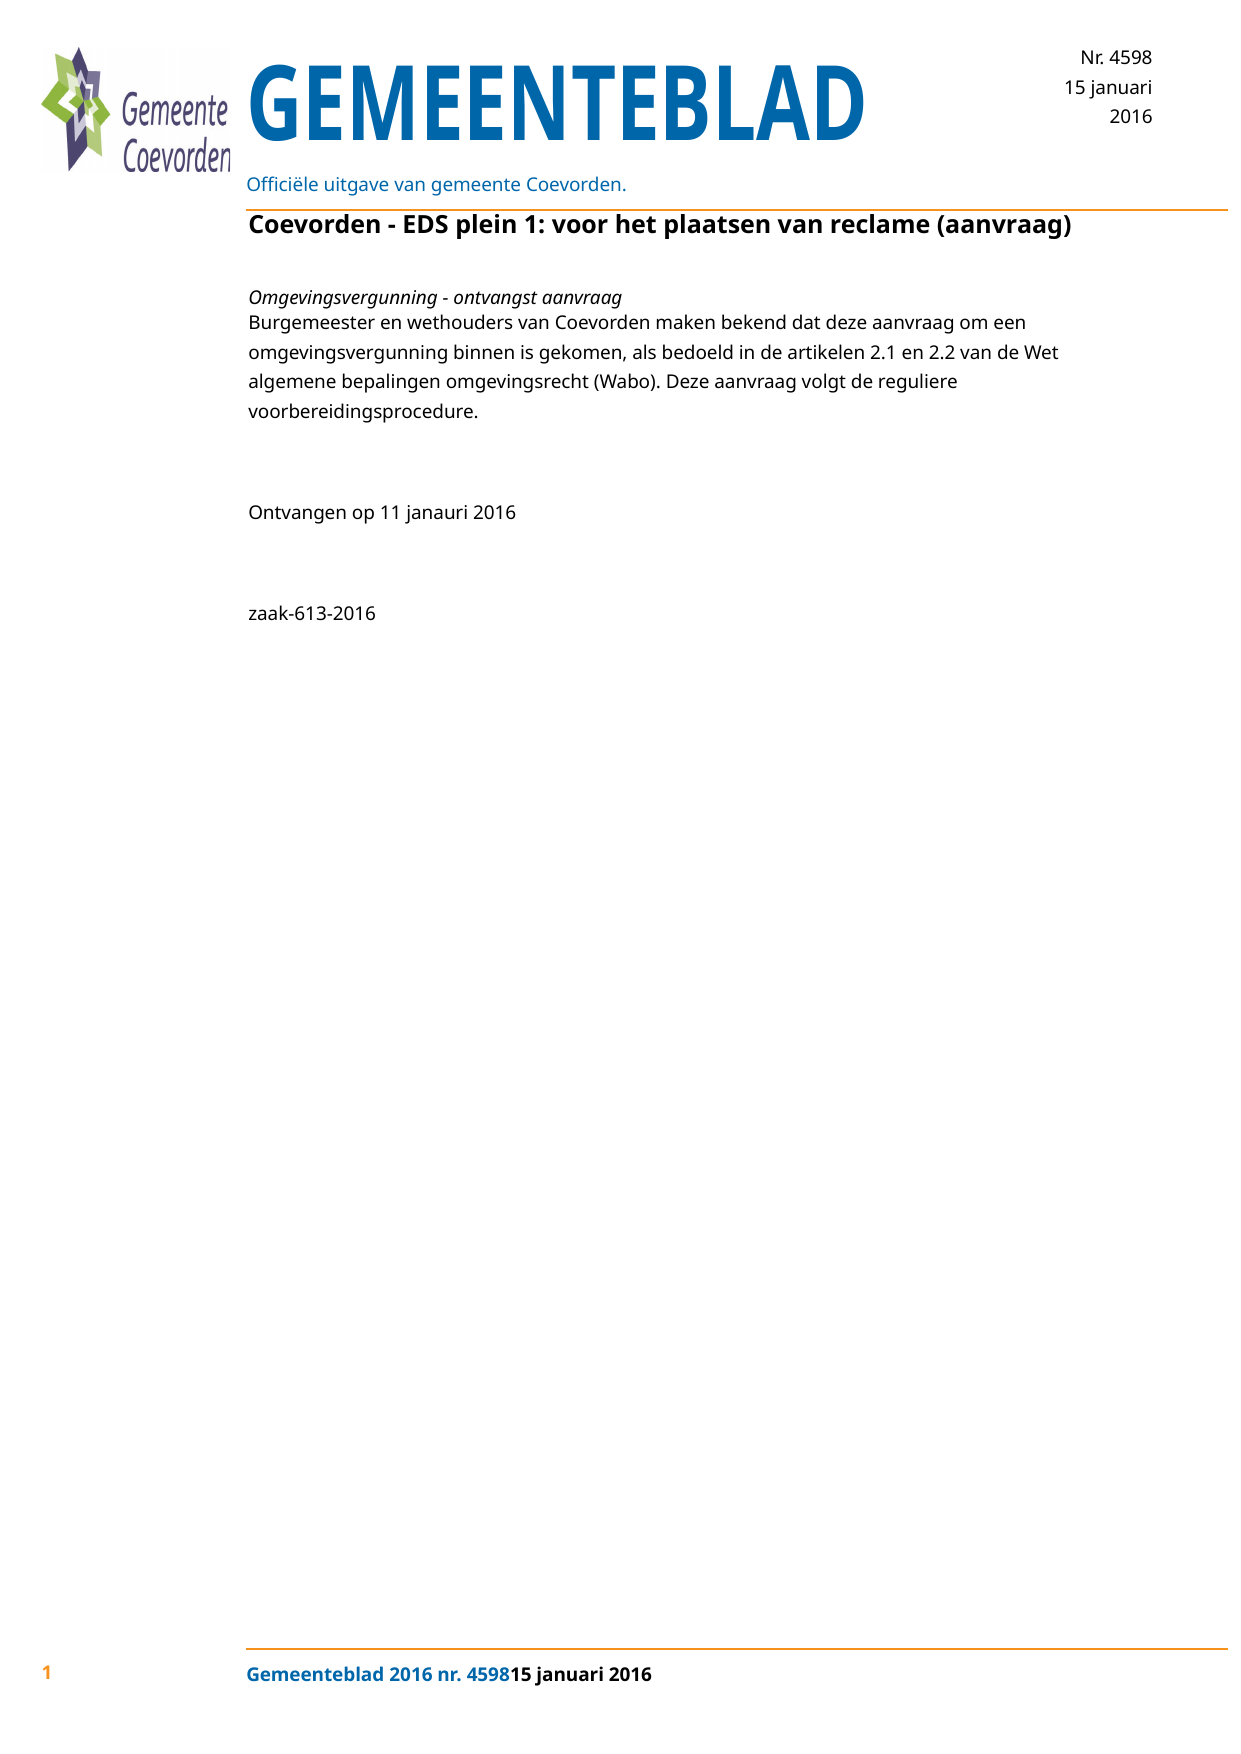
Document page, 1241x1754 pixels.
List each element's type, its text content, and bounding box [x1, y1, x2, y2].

text zaak-613-2016 [248, 600, 1152, 626]
text Burgemeester en wethouders van Coevorden maken bekend dat deze aanvraag om een omgevingsvergunning binnen is gekomen, als bedoeld in de artikelen 2.1 en 2.2 van de Wet algemene bepalingen omgevingsrecht (Wabo). Deze aanvraag volgt de reguliere voorbereidingsprocedure. [248, 309, 1152, 424]
picture [41, 47, 231, 172]
text Ontvangen op 11 janauri 2016 [248, 499, 1152, 525]
text Coevorden - EDS plein 1: voor het plaatsen van reclame (aanvraag) [248, 211, 1152, 241]
text Omgevingsvergunning - ontvangst aanvraag [248, 284, 1152, 309]
